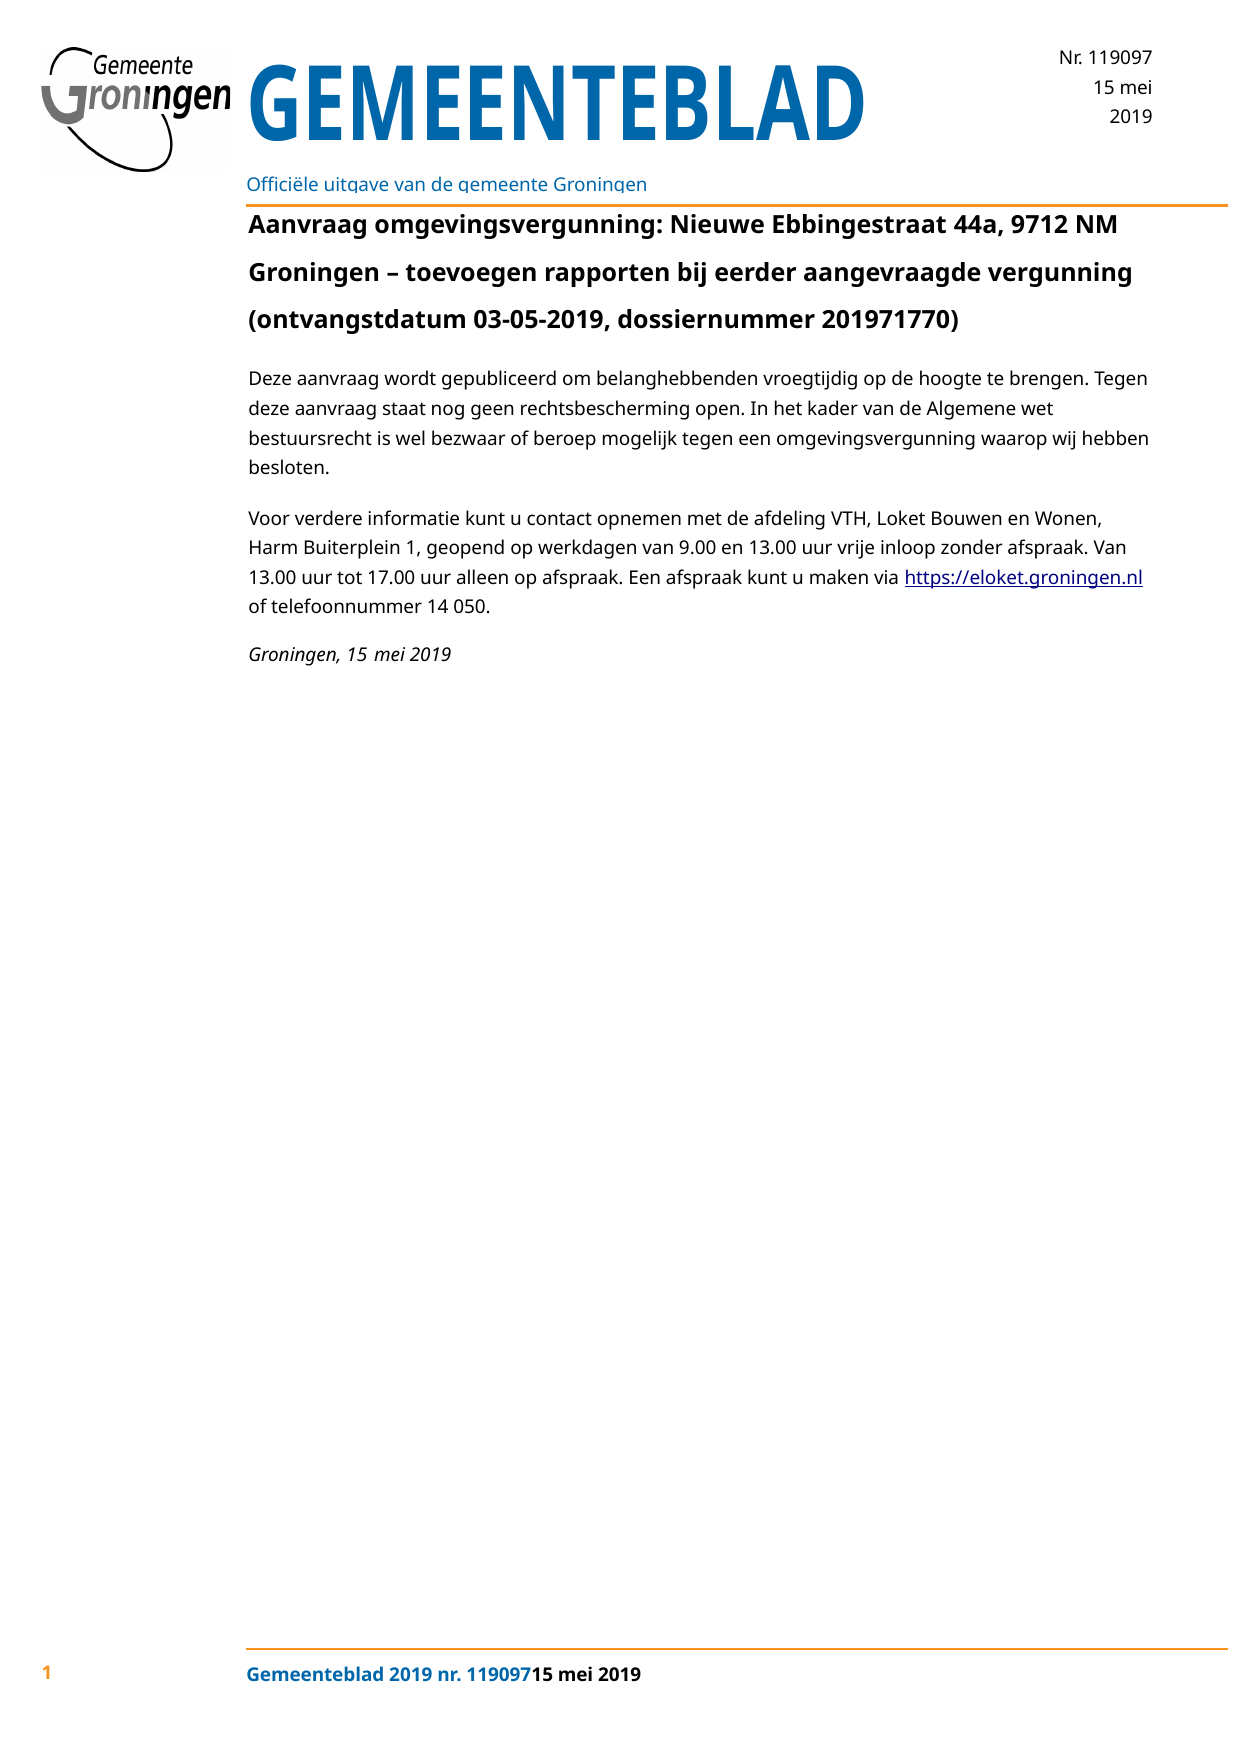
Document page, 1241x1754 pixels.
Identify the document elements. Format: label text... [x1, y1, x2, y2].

text Aanvraag omgevingsvergunning: Nieuwe Ebbingestraat 44a, 9712 NM Groningen – toevoegen rapporten bij eerder aangevraagde vergunning (ontvangstdatum 03-05-2019, dossiernummer 201971770) [248, 207, 1152, 336]
picture [41, 47, 231, 172]
text Deze aanvraag wordt gepubliceerd om belanghebbenden vroegtijdig op de hoogte te brengen. Tegen deze aanvraag staat nog geen rechtsbescherming open. In het kader van de Algemene wet bestuursrecht is wel bezwaar of beroep mogelijk tegen een omgevingsvergunning waarop wij hebben besloten. [248, 366, 1152, 480]
text Groningen, 15 mei 2019 [248, 641, 1152, 667]
text Voor verdere informatie kunt u contact opnemen met de afdeling VTH, Loket Bouwen en Wonen, Harm Buiterplein 1, geopend op werkdagen van 9.00 en 13.00 uur vrije inloop zonder afspraak. Van 13.00 uur tot 17.00 uur alleen op afspraak. Een afspraak kunt u maken via https://eloket.groningen.nl of telefoonnummer 14 050. [248, 505, 1152, 619]
